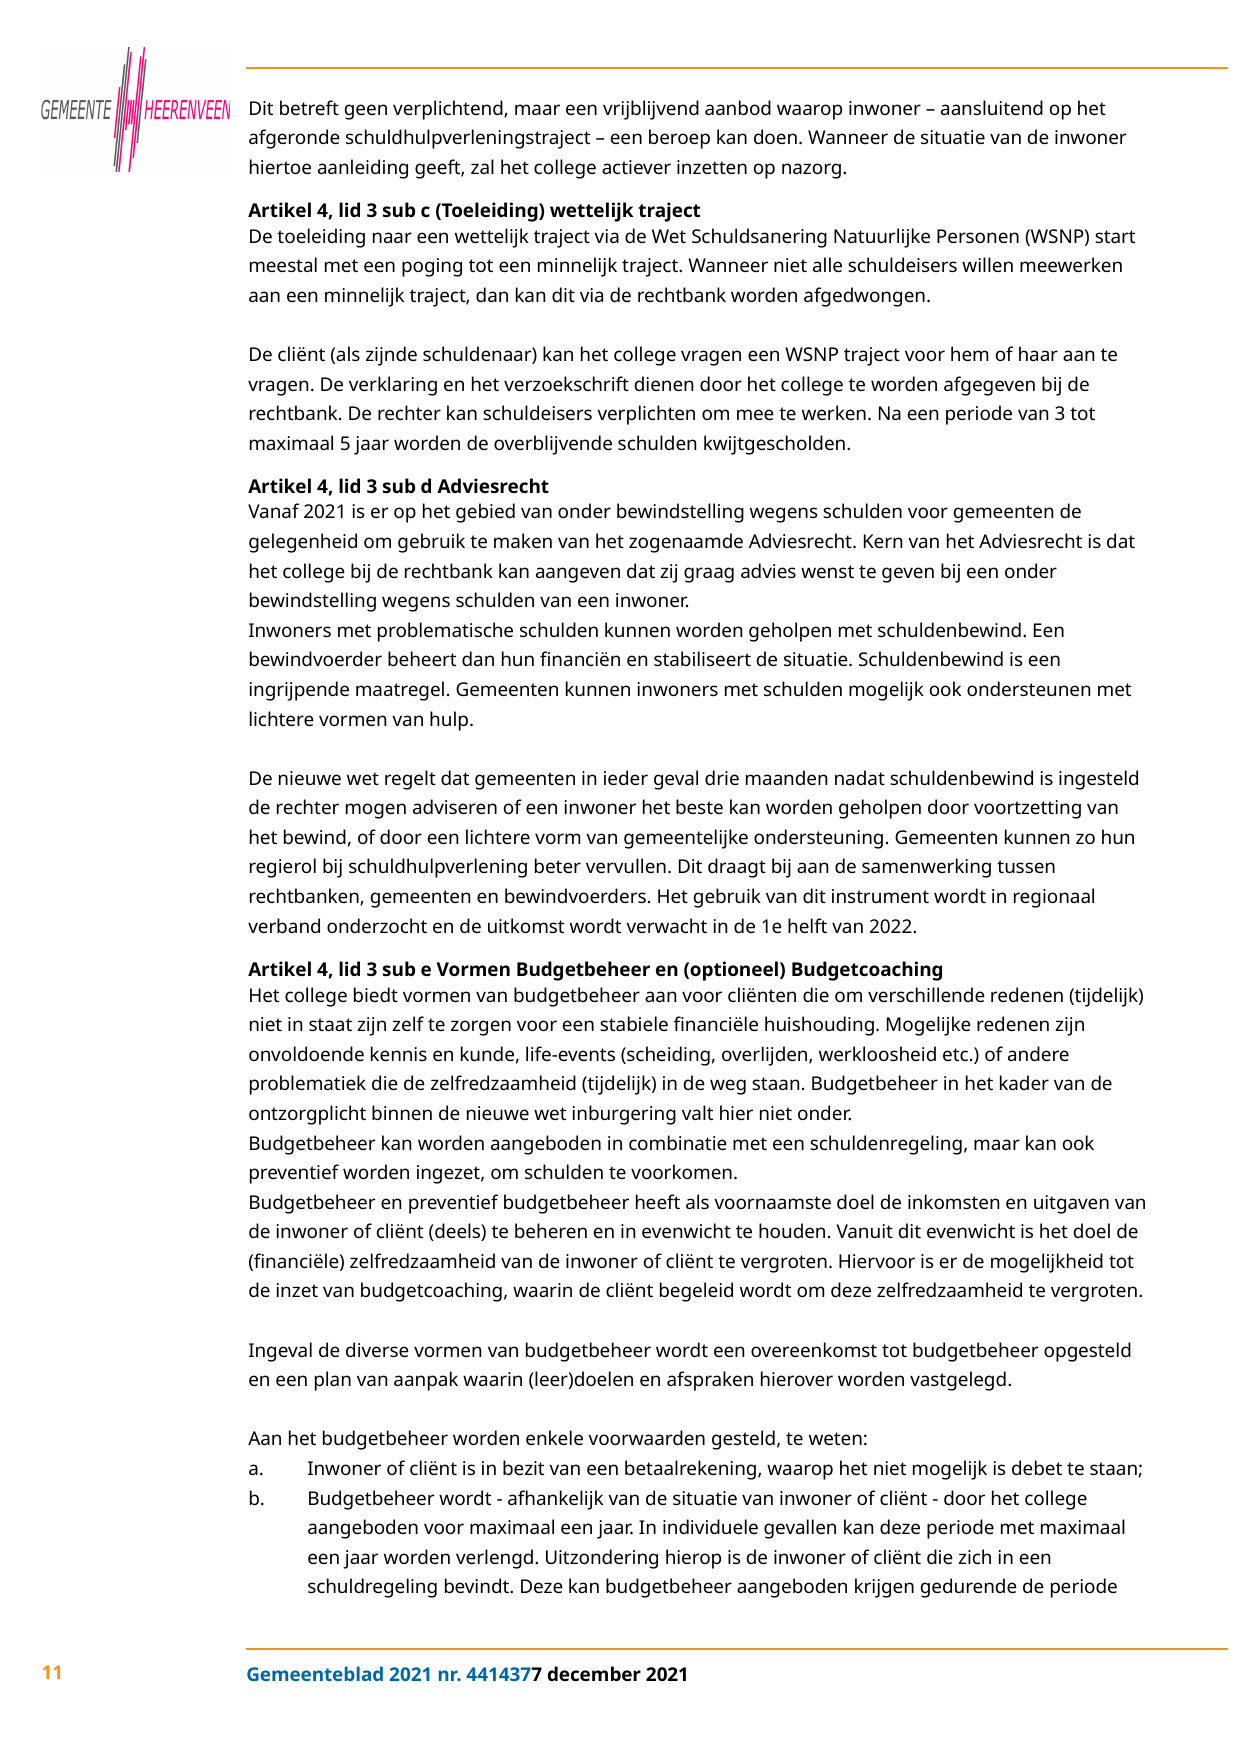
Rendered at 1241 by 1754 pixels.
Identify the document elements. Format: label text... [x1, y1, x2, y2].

text Ingeval de diverse vormen van budgetbeheer wordt een overeenkomst tot budgetbeheer opgesteld en een plan van aanpak waarin (leer)doelen en afspraken hierover worden vastgelegd. [248, 1337, 1152, 1392]
list Budgetbeheer wordt - afhankelijk van de situatie van inwoner of cliënt - door het college aangeboden voor maximaal een jaar. In individuele gevallen kan deze periode met maximaal een jaar worden verlengd. Uitzondering hierop is de inwoner of cliënt die zich in een schuldregeling bevindt. Deze kan budgetbeheer aangeboden krijgen gedurende de periode [248, 1485, 1152, 1599]
text Het college biedt vormen van budgetbeheer aan voor cliënten die om verschillende redenen (tijdelijk) niet in staat zijn zelf te zorgen voor een stabiele financiële huishouding. Mogelijke redenen zijn onvoldoende kennis en kunde, life-events (scheiding, overlijden, werkloosheid etc.) of andere problematiek die de zelfredzaamheid (tijdelijk) in de weg staan. Budgetbeheer in het kader van de ontzorgplicht binnen de nieuwe wet inburgering valt hier niet onder. [248, 982, 1152, 1126]
text Dit betreft geen verplichtend, maar een vrijblijvend aanbod waarop inwoner – aansluitend op het afgeronde schuldhulpverleningstraject – een beroep kan doen. Wanneer de situatie van de inwoner hiertoe aanleiding geeft, zal het college actiever inzetten op nazorg. [248, 95, 1152, 180]
text Artikel 4, lid 3 sub c (Toeleiding) wettelijk traject [248, 197, 1152, 223]
text Aan het budgetbeheer worden enkele voorwaarden gesteld, te weten: [248, 1426, 1152, 1451]
text De toeleiding naar een wettelijk traject via de Wet Schuldsanering Natuurlijke Personen (WSNP) start meestal met een poging tot een minnelijk traject. Wanneer niet alle schuldeisers willen meewerken aan een minnelijk traject, dan kan dit via de rechtbank worden afgedwongen. [248, 223, 1152, 308]
text Artikel 4, lid 3 sub d Adviesrecht [248, 473, 1152, 499]
text Budgetbeheer kan worden aangeboden in combinatie met een schuldenregeling, maar kan ook preventief worden ingezet, om schulden te voorkomen. [248, 1130, 1152, 1185]
text Inwoners met problematische schulden kunnen worden geholpen met schuldenbewind. Een bewindvoerder beheert dan hun financiën en stabiliseert de situatie. Schuldenbewind is een ingrijpende maatregel. Gemeenten kunnen inwoners met schulden mogelijk ook ondersteunen met lichtere vormen van hulp. [248, 617, 1152, 732]
text De nieuwe wet regelt dat gemeenten in ieder geval drie maanden nadat schuldenbewind is ingesteld de rechter mogen adviseren of een inwoner het beste kan worden geholpen door voortzetting van het bewind, of door een lichtere vorm van gemeentelijke ondersteuning. Gemeenten kunnen zo hun regierol bij schuldhulpverlening beter vervullen. Dit draagt bij aan de samenwerking tussen rechtbanken, gemeenten en bewindvoerders. Het gebruik van dit instrument wordt in regionaal verband onderzocht en de uitkomst wordt verwacht in de 1e helft van 2022. [248, 765, 1152, 939]
text Budgetbeheer en preventief budgetbeheer heeft als voornaamste doel de inkomsten en uitgaven van de inwoner of cliënt (deels) te beheren en in evenwicht te houden. Vanuit dit evenwicht is het doel de (financiële) zelfredzaamheid van de inwoner of cliënt te vergroten. Hiervoor is er de mogelijkheid tot de inzet van budgetcoaching, waarin de cliënt begeleid wordt om deze zelfredzaamheid te vergroten. [248, 1189, 1152, 1303]
text Vanaf 2021 is er op het gebied van onder bewindstelling wegens schulden voor gemeenten de gelegenheid om gebruik te maken van het zogenaamde Adviesrecht. Kern van het Adviesrecht is dat het college bij de rechtbank kan aangeven dat zij graag advies wenst te geven bij een onder bewindstelling wegens schulden van een inwoner. [248, 499, 1152, 613]
text De cliënt (als zijnde schuldenaar) kan het college vragen een WSNP traject voor hem of haar aan te vragen. De verklaring en het verzoekschrift dienen door het college te worden afgegeven bij de rechtbank. De rechter kan schuldeisers verplichten om mee te werken. Na een periode van 3 tot maximaal 5 jaar worden de overblijvende schulden kwijtgescholden. [248, 341, 1152, 456]
text Artikel 4, lid 3 sub e Vormen Budgetbeheer en (optioneel) Budgetcoaching [248, 956, 1152, 982]
list Inwoner of cliënt is in bezit van een betaalrekening, waarop het niet mogelijk is debet te staan; [248, 1455, 1152, 1481]
picture [41, 47, 231, 172]
